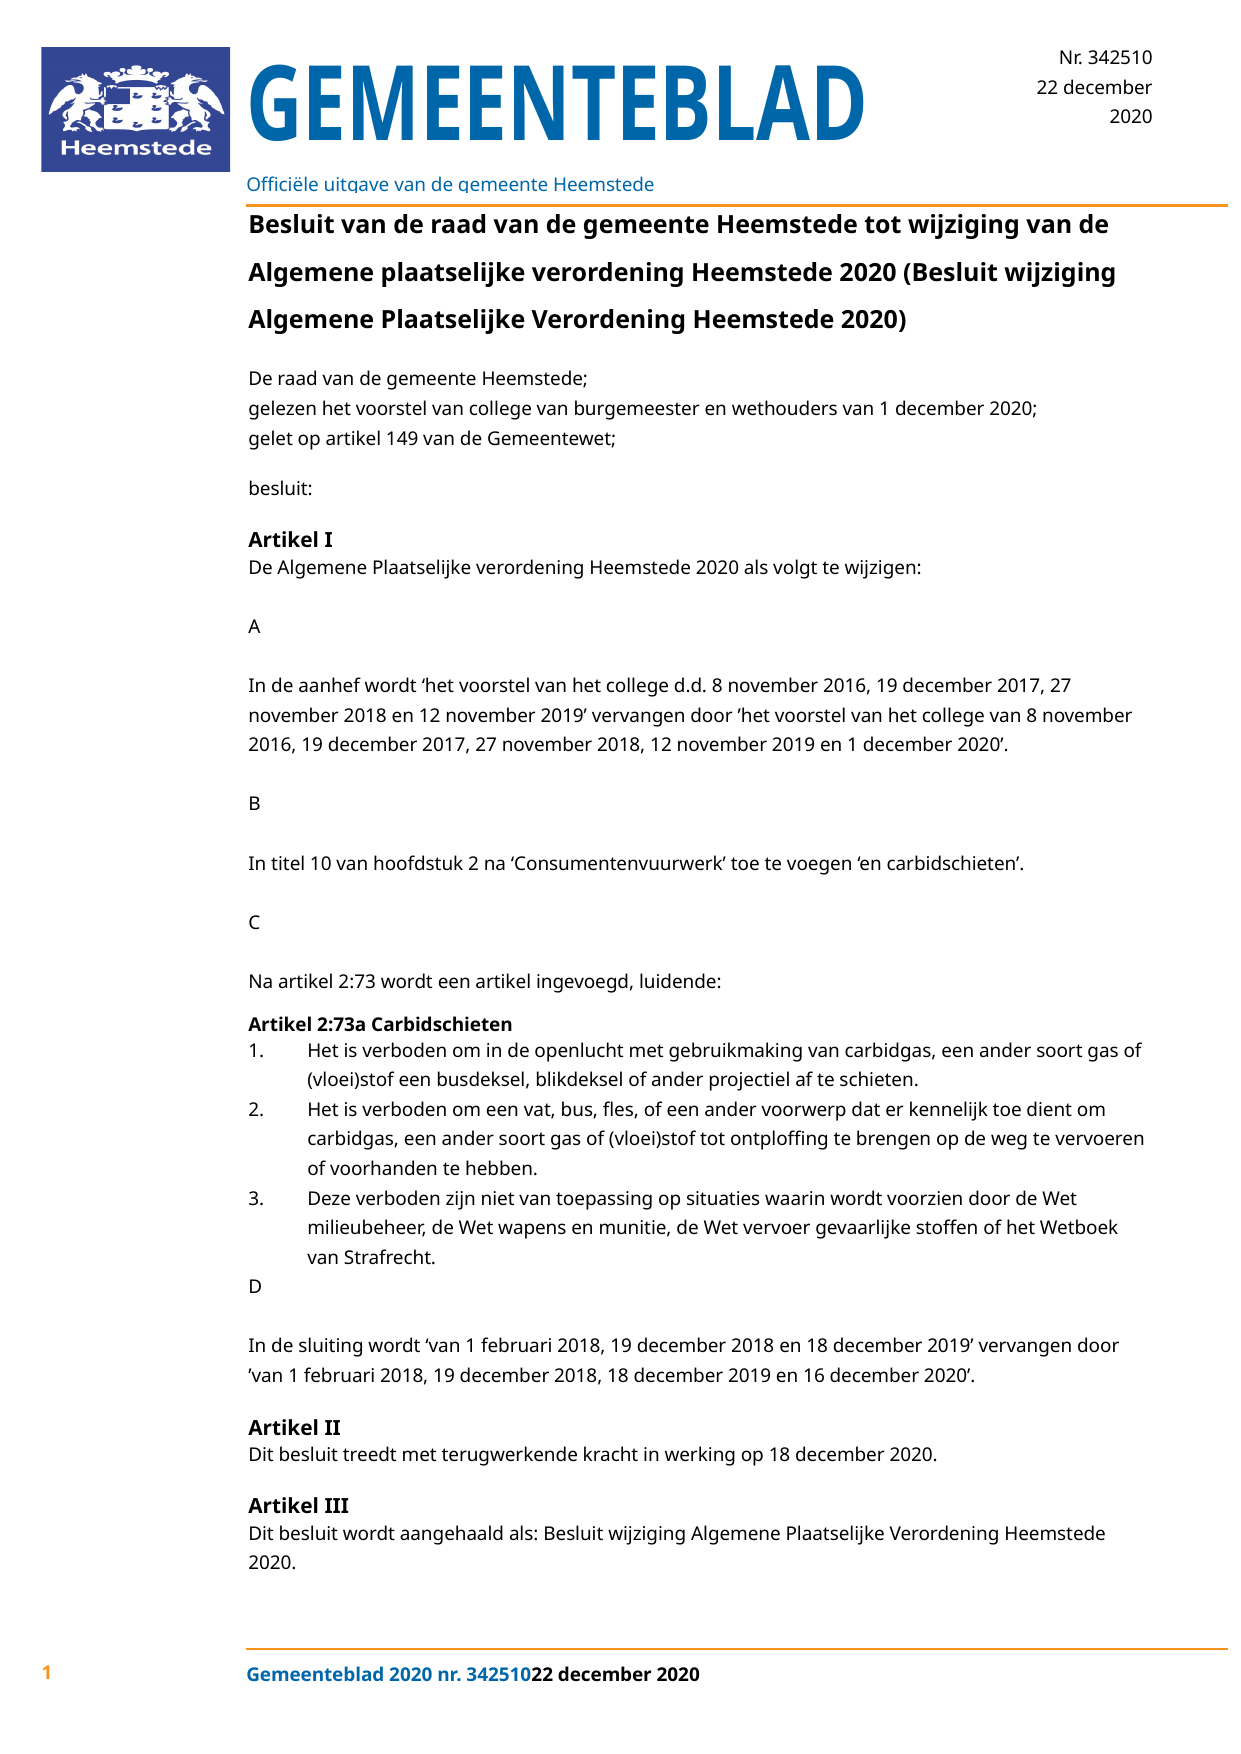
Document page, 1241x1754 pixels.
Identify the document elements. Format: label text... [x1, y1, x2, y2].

picture [41, 47, 231, 172]
list Het is verboden om een vat, bus, fles, of een ander voorwerp dat er kennelijk toe dient om carbidgas, een ander soort gas of (vloei)stof tot ontploffing te brengen op de weg te vervoeren of voorhanden te hebben. [248, 1096, 1152, 1181]
list Het is verboden om in de openlucht met gebruikmaking van carbidgas, een ander soort gas of (vloei)stof een busdeksel, blikdeksel of ander projectiel af te schieten. [248, 1037, 1152, 1092]
list Deze verboden zijn niet van toepassing op situaties waarin wordt voorzien door de Wet milieubeheer, de Wet wapens en munitie, de Wet vervoer gevaarlijke stoffen of het Wetboek van Strafrecht. [248, 1185, 1152, 1270]
text besluit: [248, 475, 1152, 501]
text Dit besluit treedt met terugwerkende kracht in werking op 18 december 2020. [248, 1441, 1152, 1467]
text Na artikel 2:73 wordt een artikel ingevoegd, luidende: [248, 968, 1152, 994]
text De Algemene Plaatselijke verordening Heemstede 2020 als volgt te wijzigen: [248, 554, 1152, 579]
text In de aanhef wordt ‘het voorstel van het college d.d. 8 november 2016, 19 december 2017, 27 november 2018 en 12 november 2019’ vervangen door ’het voorstel van het college van 8 november 2016, 19 december 2017, 27 november 2018, 12 november 2019 en 1 december 2020’. [248, 672, 1152, 757]
text Artikel I [248, 525, 1152, 554]
text C [248, 909, 1152, 934]
text Dit besluit wordt aangehaald als: Besluit wijziging Algemene Plaatselijke Verordening Heemstede 2020. [248, 1520, 1152, 1575]
text In titel 10 van hoofdstuk 2 na ‘Consumentenvuurwerk’ toe te voegen ‘en carbidschieten’. [248, 850, 1152, 875]
text Artikel III [248, 1492, 1152, 1520]
text Besluit van de raad van de gemeente Heemstede tot wijziging van de Algemene plaatselijke verordening Heemstede 2020 (Besluit wijziging Algemene Plaatselijke Verordening Heemstede 2020) [248, 207, 1152, 336]
text In de sluiting wordt ‘van 1 februari 2018, 19 december 2018 en 18 december 2019’ vervangen door ’van 1 februari 2018, 19 december 2018, 18 december 2019 en 16 december 2020’. [248, 1333, 1152, 1388]
text B [248, 791, 1152, 816]
text gelet op artikel 149 van de Gemeentewet; [248, 425, 1152, 450]
text De raad van de gemeente Heemstede; [248, 366, 1152, 391]
text A [248, 613, 1152, 639]
text Artikel 2:73a Carbidschieten [248, 1011, 1152, 1037]
text gelezen het voorstel van college van burgemeester en wethouders van 1 december 2020; [248, 395, 1152, 421]
text D [248, 1273, 1152, 1299]
text Artikel II [248, 1413, 1152, 1441]
